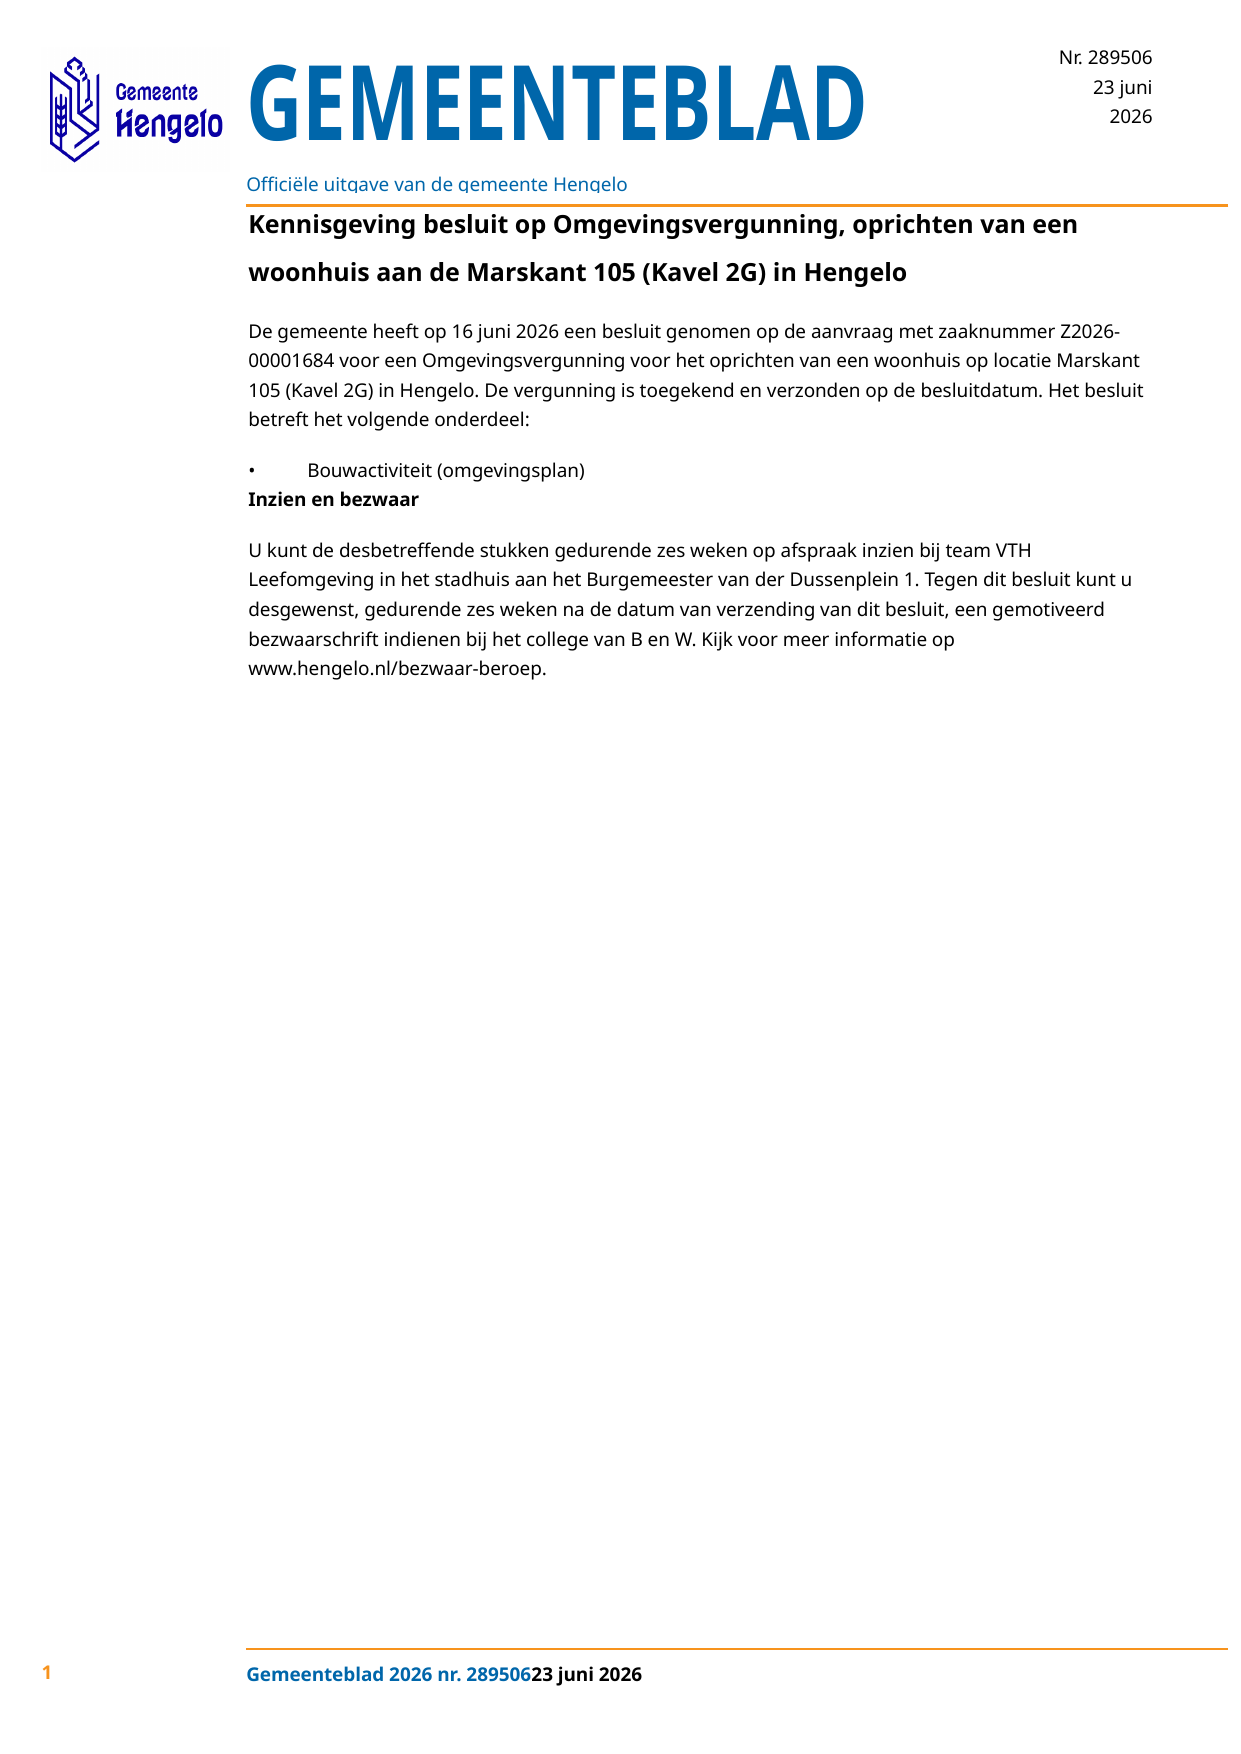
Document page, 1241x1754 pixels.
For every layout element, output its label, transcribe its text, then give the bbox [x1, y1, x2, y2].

text De gemeente heeft op 16 juni 2026 een besluit genomen op de aanvraag met zaaknummer Z2026-00001684 voor een Omgevingsvergunning voor het oprichten van een woonhuis op locatie Marskant 105 (Kavel 2G) in Hengelo. De vergunning is toegekend en verzonden op de besluitdatum. Het besluit betreft het volgende onderdeel: [248, 318, 1152, 432]
text U kunt de desbetreffende stukken gedurende zes weken op afspraak inzien bij team VTH Leefomgeving in het stadhuis aan het Burgemeester van der Dussenplein 1. Tegen dit besluit kunt u desgewenst, gedurende zes weken na de datum van verzending van dit besluit, een gemotiveerd bezwaarschrift indienen bij het college van B en W. Kijk voor meer informatie op www.hengelo.nl/bezwaar-beroep. [248, 537, 1152, 681]
text Kennisgeving besluit op Omgevingsvergunning, oprichten van een woonhuis aan de Marskant 105 (Kavel 2G) in Hengelo [248, 207, 1152, 288]
picture [41, 47, 231, 172]
text Inzien en bezwaar [248, 487, 1152, 512]
list Bouwactiviteit (omgevingsplan) [248, 457, 1152, 483]
